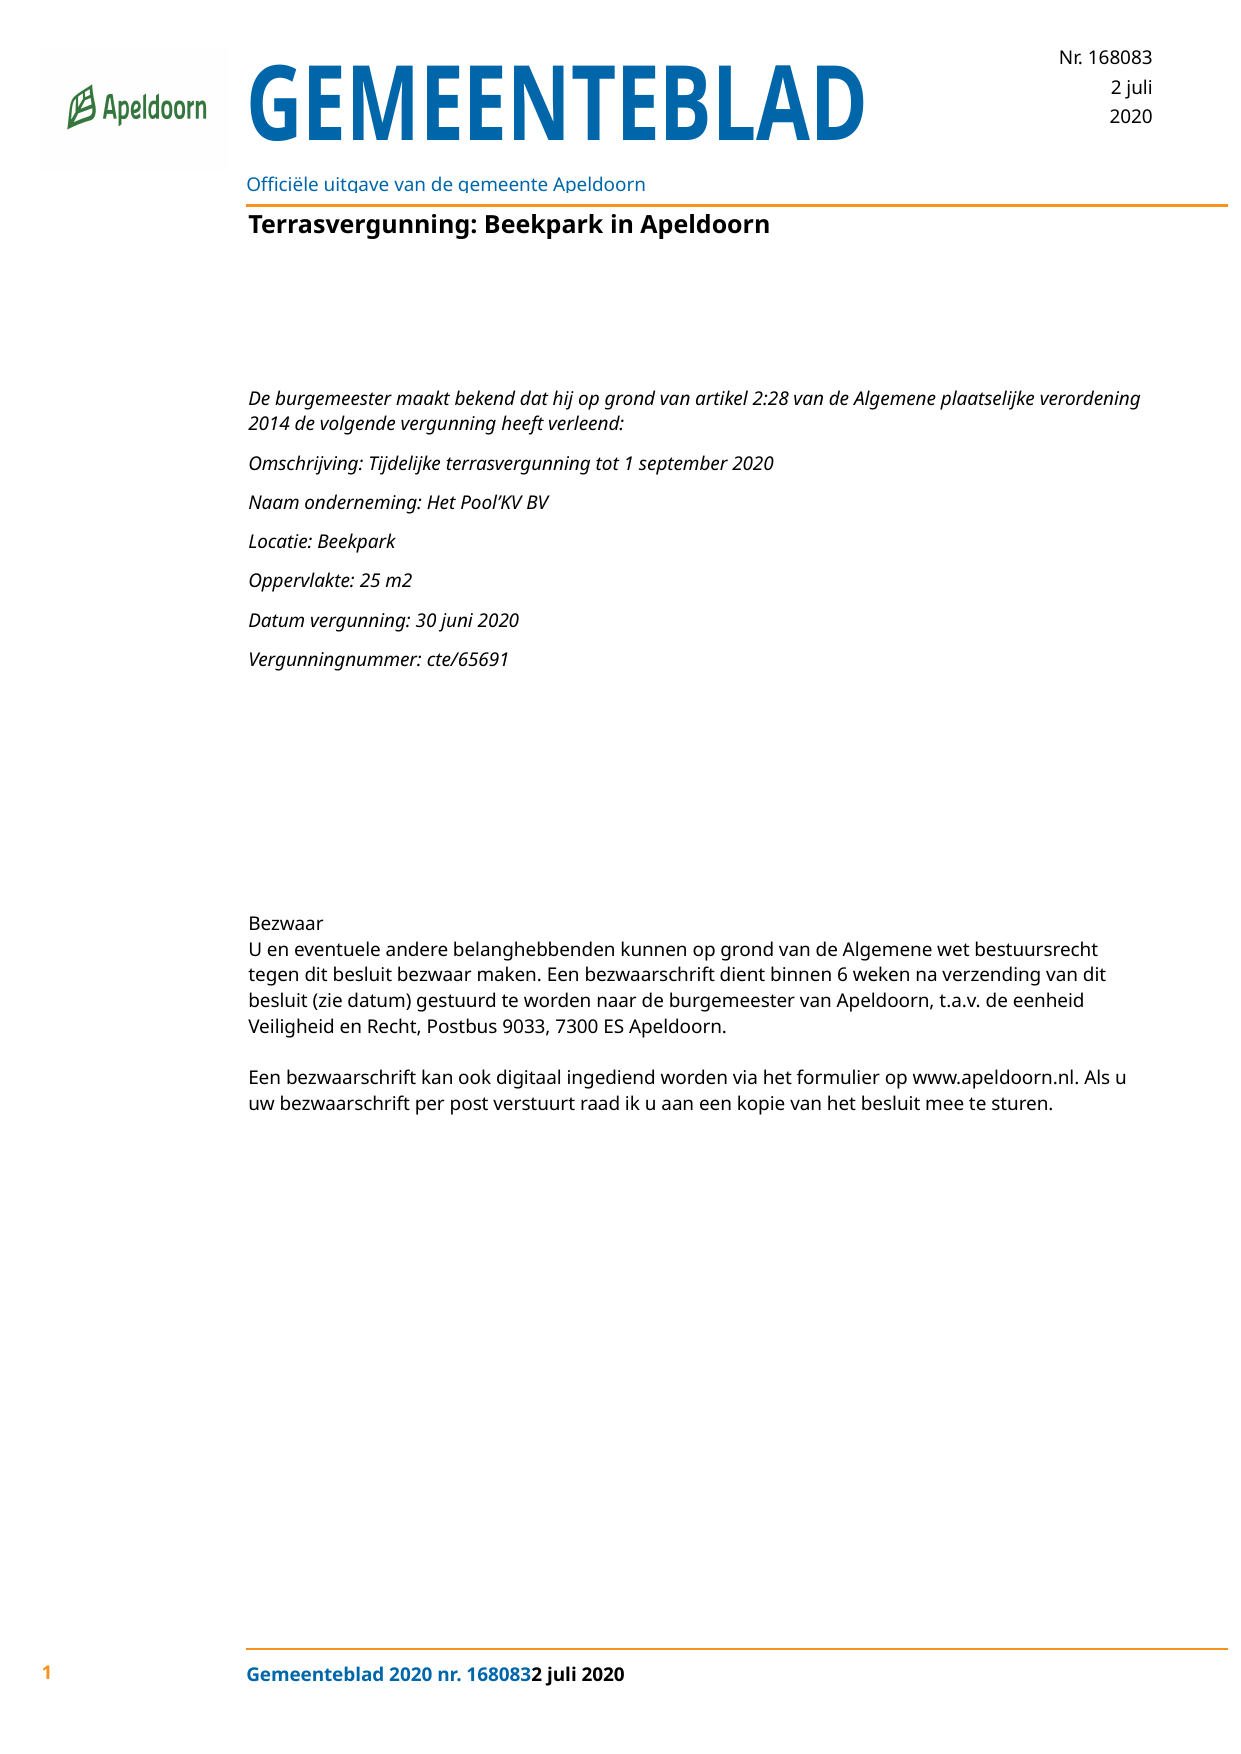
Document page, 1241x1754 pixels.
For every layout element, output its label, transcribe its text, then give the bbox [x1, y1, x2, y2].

text Datum vergunning: 30 juni 2020 [248, 607, 1152, 632]
text Omschrijving: Tijdelijke terrasvergunning tot 1 september 2020 [248, 450, 1152, 475]
text Vergunningnummer: cte/65691 [248, 646, 1152, 672]
text Terrasvergunning: Beekpark in Apeldoorn [248, 207, 1152, 241]
text Bezwaar [248, 910, 1152, 936]
text U en eventuele andere belanghebbenden kunnen op grond van de Algemene wet bestuursrecht tegen dit besluit bezwaar maken. Een bezwaarschrift dient binnen 6 weken na verzending van dit besluit (zie datum) gestuurd te worden naar de burgemeester van Apeldoorn, t.a.v. de eenheid Veiligheid en Recht, Postbus 9033, 7300 ES Apeldoorn. [248, 936, 1152, 1039]
text Oppervlakte: 25 m2 [248, 567, 1152, 593]
text Naam onderneming: Het Pool’KV BV [248, 489, 1152, 515]
text De burgemeester maakt bekend dat hij op grond van artikel 2:28 van de Algemene plaatselijke verordening 2014 de volgende vergunning heeft verleend: [248, 385, 1152, 436]
text Locatie: Beekpark [248, 528, 1152, 554]
picture [41, 47, 231, 172]
text Een bezwaarschrift kan ook digitaal ingediend worden via het formulier op www.apeldoorn.nl. Als u uw bezwaarschrift per post verstuurt raad ik u aan een kopie van het besluit mee te sturen. [248, 1064, 1152, 1116]
